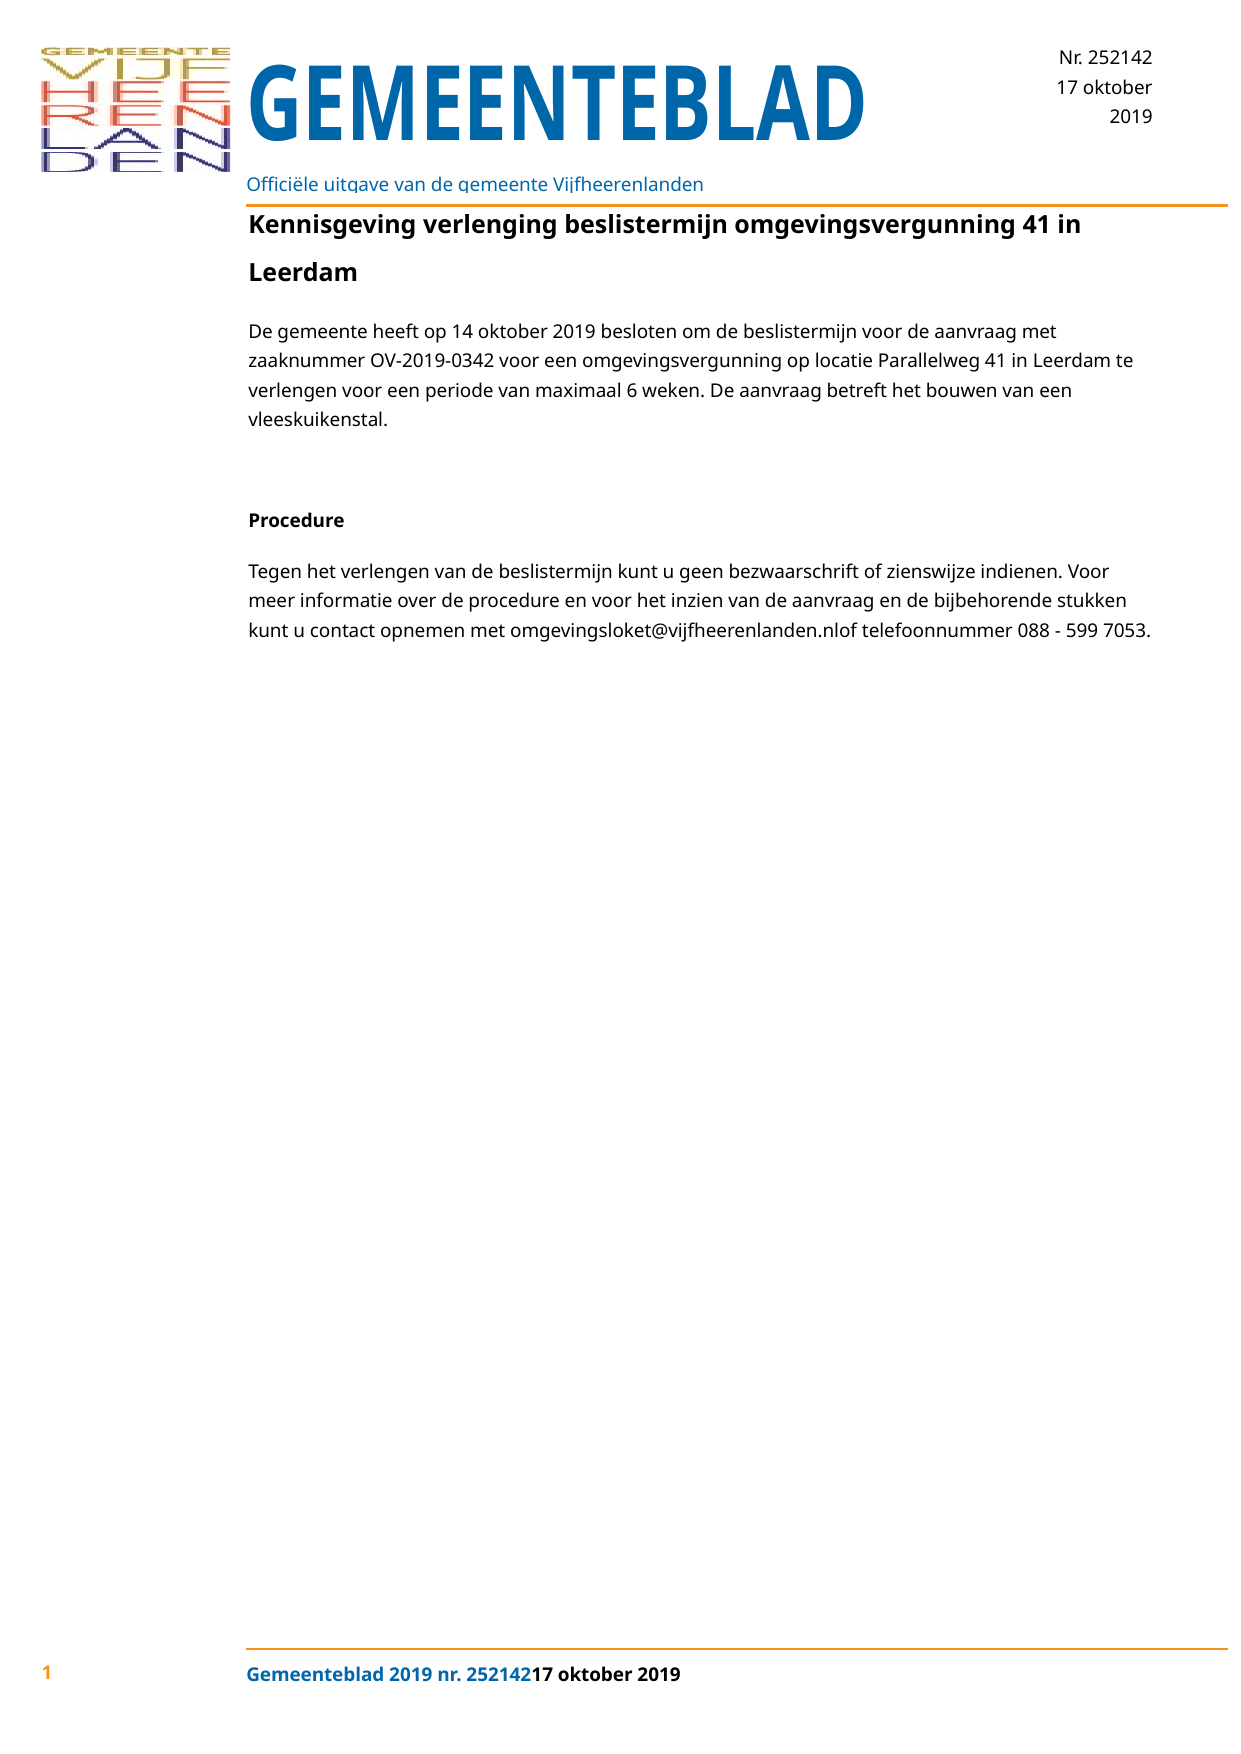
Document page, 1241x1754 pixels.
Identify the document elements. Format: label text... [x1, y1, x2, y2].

text Procedure [248, 507, 1152, 533]
text Kennisgeving verlenging beslistermijn omgevingsvergunning 41 in Leerdam [248, 207, 1152, 288]
text De gemeente heeft op 14 oktober 2019 besloten om de beslistermijn voor de aanvraag met zaaknummer OV-2019-0342 voor een omgevingsvergunning op locatie Parallelweg 41 in Leerdam te verlengen voor een periode van maximaal 6 weken. De aanvraag betreft het bouwen van een vleeskuikenstal. [248, 318, 1152, 432]
text Tegen het verlengen van de beslistermijn kunt u geen bezwaarschrift of zienswijze indienen. Voor meer informatie over de procedure en voor het inzien van de aanvraag en de bijbehorende stukken kunt u contact opnemen met omgevingsloket@vijfheerenlanden.nlof telefoonnummer 088 - 599 7053. [248, 558, 1152, 643]
picture [41, 47, 231, 172]
